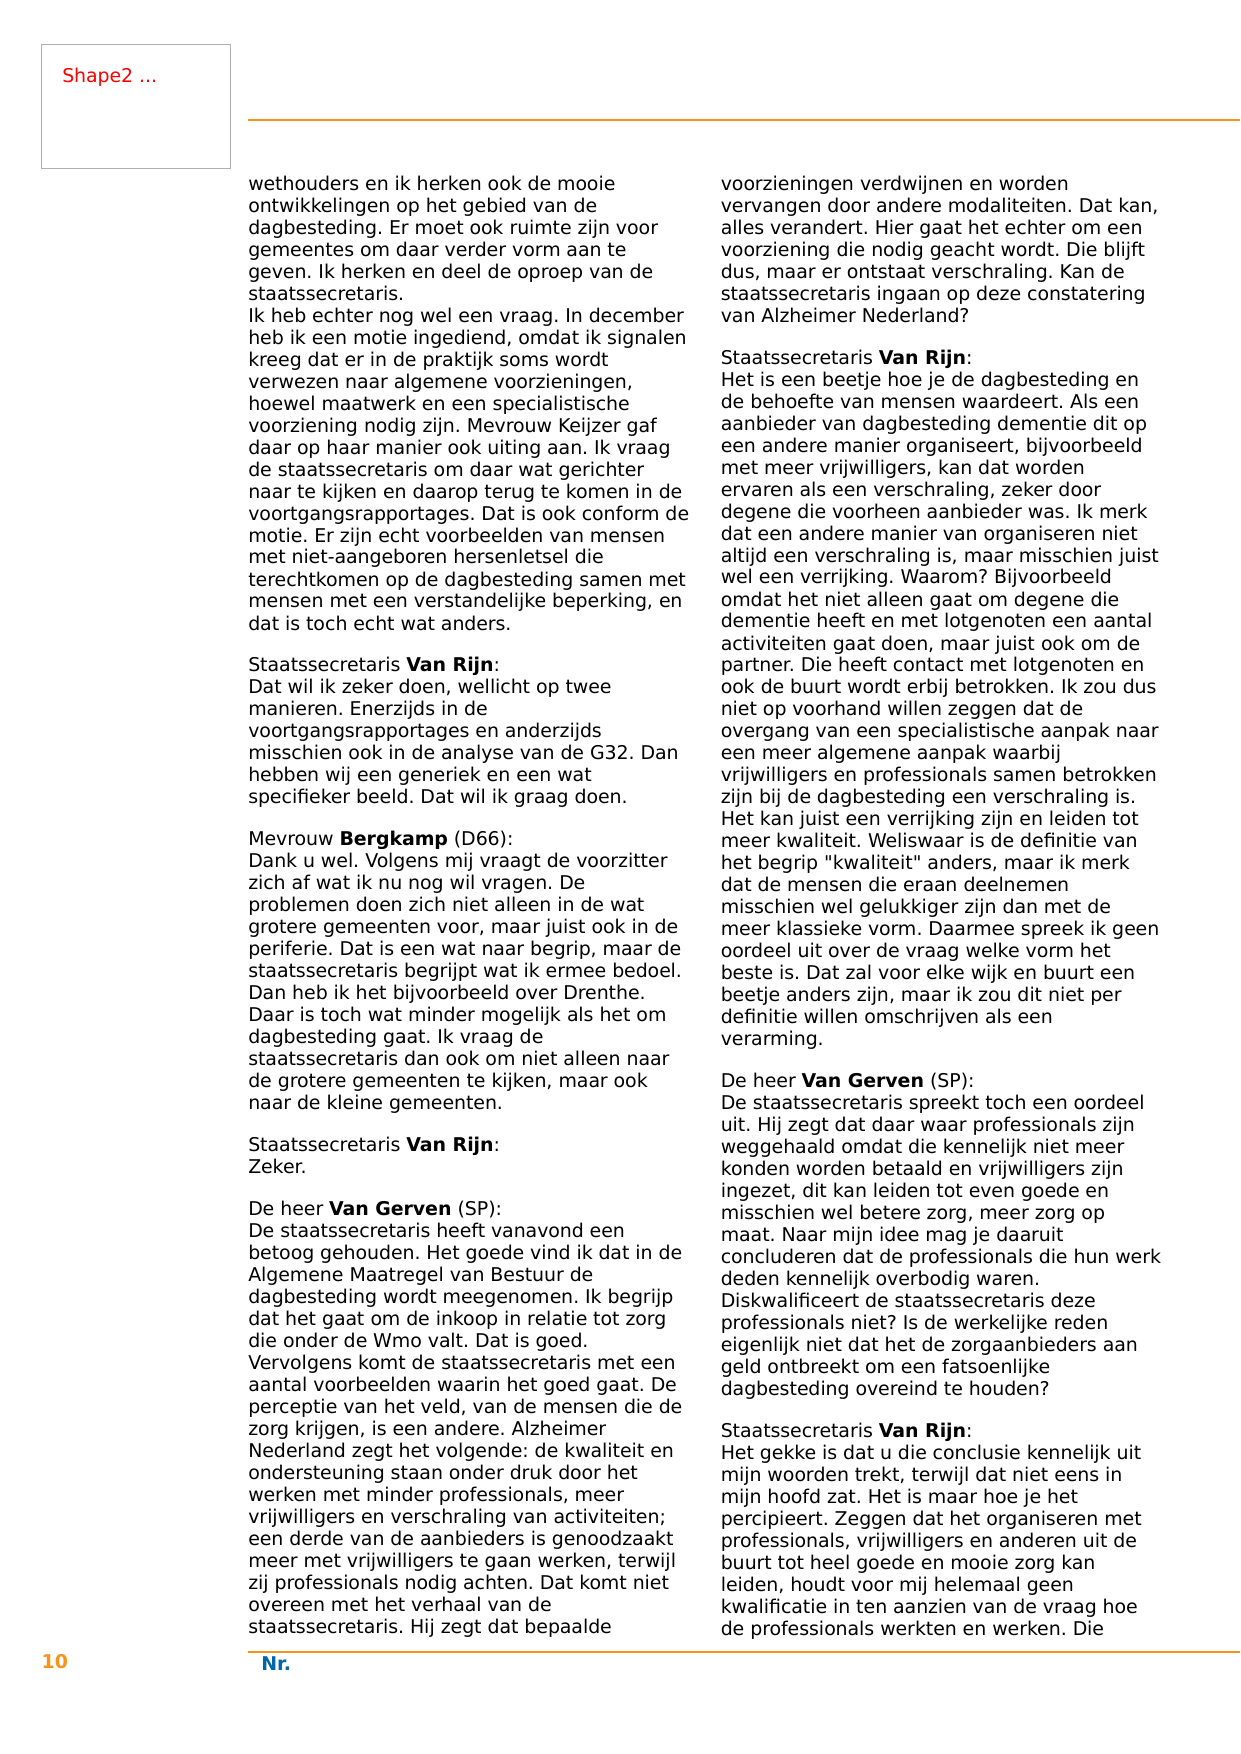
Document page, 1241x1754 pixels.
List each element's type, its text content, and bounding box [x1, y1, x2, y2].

text Staatssecretaris Van Rijn: [721, 1420, 1163, 1442]
text wethouders en ik herken ook de mooie ontwikkelingen op het gebied van de dagbesteding. Er moet ook ruimte zijn voor gemeentes om daar verder vorm aan te geven. Ik herken en deel de oproep van de staatssecretaris. [248, 173, 691, 305]
text Het is een beetje hoe je de dagbesteding en de behoefte van mensen waardeert. Als een aanbieder van dagbesteding dementie dit op een andere manier organiseert, bijvoorbeeld met meer vrijwilligers, kan dat worden ervaren als een verschraling, zeker door degene die voorheen aanbieder was. Ik merk dat een andere manier van organiseren niet altijd een verschraling is, maar misschien juist wel een verrijking. Waarom? Bijvoorbeeld omdat het niet alleen gaat om degene die dementie heeft en met lotgenoten een aantal activiteiten gaat doen, maar juist ook om de partner. Die heeft contact met lotgenoten en ook de buurt wordt erbij betrokken. Ik zou dus niet op voorhand willen zeggen dat de overgang van een specialistische aanpak naar een meer algemene aanpak waarbij vrijwilligers en professionals samen betrokken zijn bij de dagbesteding een verschraling is. Het kan juist een verrijking zijn en leiden tot meer kwaliteit. Weliswaar is de definitie van het begrip "kwaliteit" anders, maar ik merk dat de mensen die eraan deelnemen misschien wel gelukkiger zijn dan met de meer klassieke vorm. Daarmee spreek ik geen oordeel uit over de vraag welke vorm het beste is. Dat zal voor elke wijk en buurt een beetje anders zijn, maar ik zou dit niet per definitie willen omschrijven als een verarming. [721, 369, 1163, 1050]
text Het gekke is dat u die conclusie kennelijk uit mijn woorden trekt, terwijl dat niet eens in mijn hoofd zat. Het is maar hoe je het percipieert. Zeggen dat het organiseren met professionals, vrijwilligers en anderen uit de buurt tot heel goede en mooie zorg kan leiden, houdt voor mij helemaal geen kwalificatie in ten aanzien van de vraag hoe de professionals werkten en werken. Die [721, 1442, 1163, 1639]
text Mevrouw Bergkamp (D66): [248, 828, 691, 850]
text Dank u wel. Volgens mij vraagt de voorzitter zich af wat ik nu nog wil vragen. De problemen doen zich niet alleen in de wat grotere gemeenten voor, maar juist ook in de periferie. Dat is een wat naar begrip, maar de staatssecretaris begrijpt wat ik ermee bedoel. Dan heb ik het bijvoorbeeld over Drenthe. Daar is toch wat minder mogelijk als het om dagbesteding gaat. Ik vraag de staatssecretaris dan ook om niet alleen naar de grotere gemeenten te kijken, maar ook naar de kleine gemeenten. [248, 850, 691, 1114]
text Staatssecretaris Van Rijn: [248, 1134, 691, 1156]
text Ik heb echter nog wel een vraag. In december heb ik een motie ingediend, omdat ik signalen kreeg dat er in de praktijk soms wordt verwezen naar algemene voorzieningen, hoewel maatwerk en een specialistische voorziening nodig zijn. Mevrouw Keijzer gaf daar op haar manier ook uiting aan. Ik vraag de staatssecretaris om daar wat gerichter naar te kijken en daarop terug te komen in de voortgangsrapportages. Dat is ook conform de motie. Er zijn echt voorbeelden van mensen met niet-aangeboren hersenletsel die terechtkomen op de dagbesteding samen met mensen met een verstandelijke beperking, en dat is toch echt wat anders. [248, 305, 691, 634]
text De staatssecretaris heeft vanavond een betoog gehouden. Het goede vind ik dat in de Algemene Maatregel van Bestuur de dagbesteding wordt meegenomen. Ik begrijp dat het gaat om de inkoop in relatie tot zorg die onder de Wmo valt. Dat is goed. Vervolgens komt de staatssecretaris met een aantal voorbeelden waarin het goed gaat. De perceptie van het veld, van de mensen die de zorg krijgen, is een andere. Alzheimer Nederland zegt het volgende: de kwaliteit en ondersteuning staan onder druk door het werken met minder professionals, meer vrijwilligers en verschraling van activiteiten; een derde van de aanbieders is genoodzaakt meer met vrijwilligers te gaan werken, terwijl zij professionals nodig achten. Dat komt niet overeen met het verhaal van de staatssecretaris. Hij zegt dat bepaalde [248, 1220, 691, 1637]
text De heer Van Gerven (SP): [248, 1198, 691, 1220]
text Dat wil ik zeker doen, wellicht op twee manieren. Enerzijds in de voortgangsrapportages en anderzijds misschien ook in de analyse van de G32. Dan hebben wij een generiek en een wat specifieker beeld. Dat wil ik graag doen. [248, 676, 691, 808]
text Staatssecretaris Van Rijn: [248, 654, 691, 676]
text Zeker. [248, 1156, 691, 1178]
text De staatssecretaris spreekt toch een oordeel uit. Hij zegt dat daar waar professionals zijn weggehaald omdat die kennelijk niet meer konden worden betaald en vrijwilligers zijn ingezet, dit kan leiden tot even goede en misschien wel betere zorg, meer zorg op maat. Naar mijn idee mag je daaruit concluderen dat de professionals die hun werk deden kennelijk overbodig waren. Diskwalificeert de staatssecretaris deze professionals niet? Is de werkelijke reden eigenlijk niet dat het de zorgaanbieders aan geld ontbreekt om een fatsoenlijke dagbesteding overeind te houden? [721, 1092, 1163, 1400]
text De heer Van Gerven (SP): [721, 1070, 1163, 1092]
text Staatssecretaris Van Rijn: [721, 347, 1163, 369]
text voorzieningen verdwijnen en worden vervangen door andere modaliteiten. Dat kan, alles verandert. Hier gaat het echter om een voorziening die nodig geacht wordt. Die blijft dus, maar er ontstaat verschraling. Kan de staatssecretaris ingaan op deze constatering van Alzheimer Nederland? [721, 173, 1163, 327]
